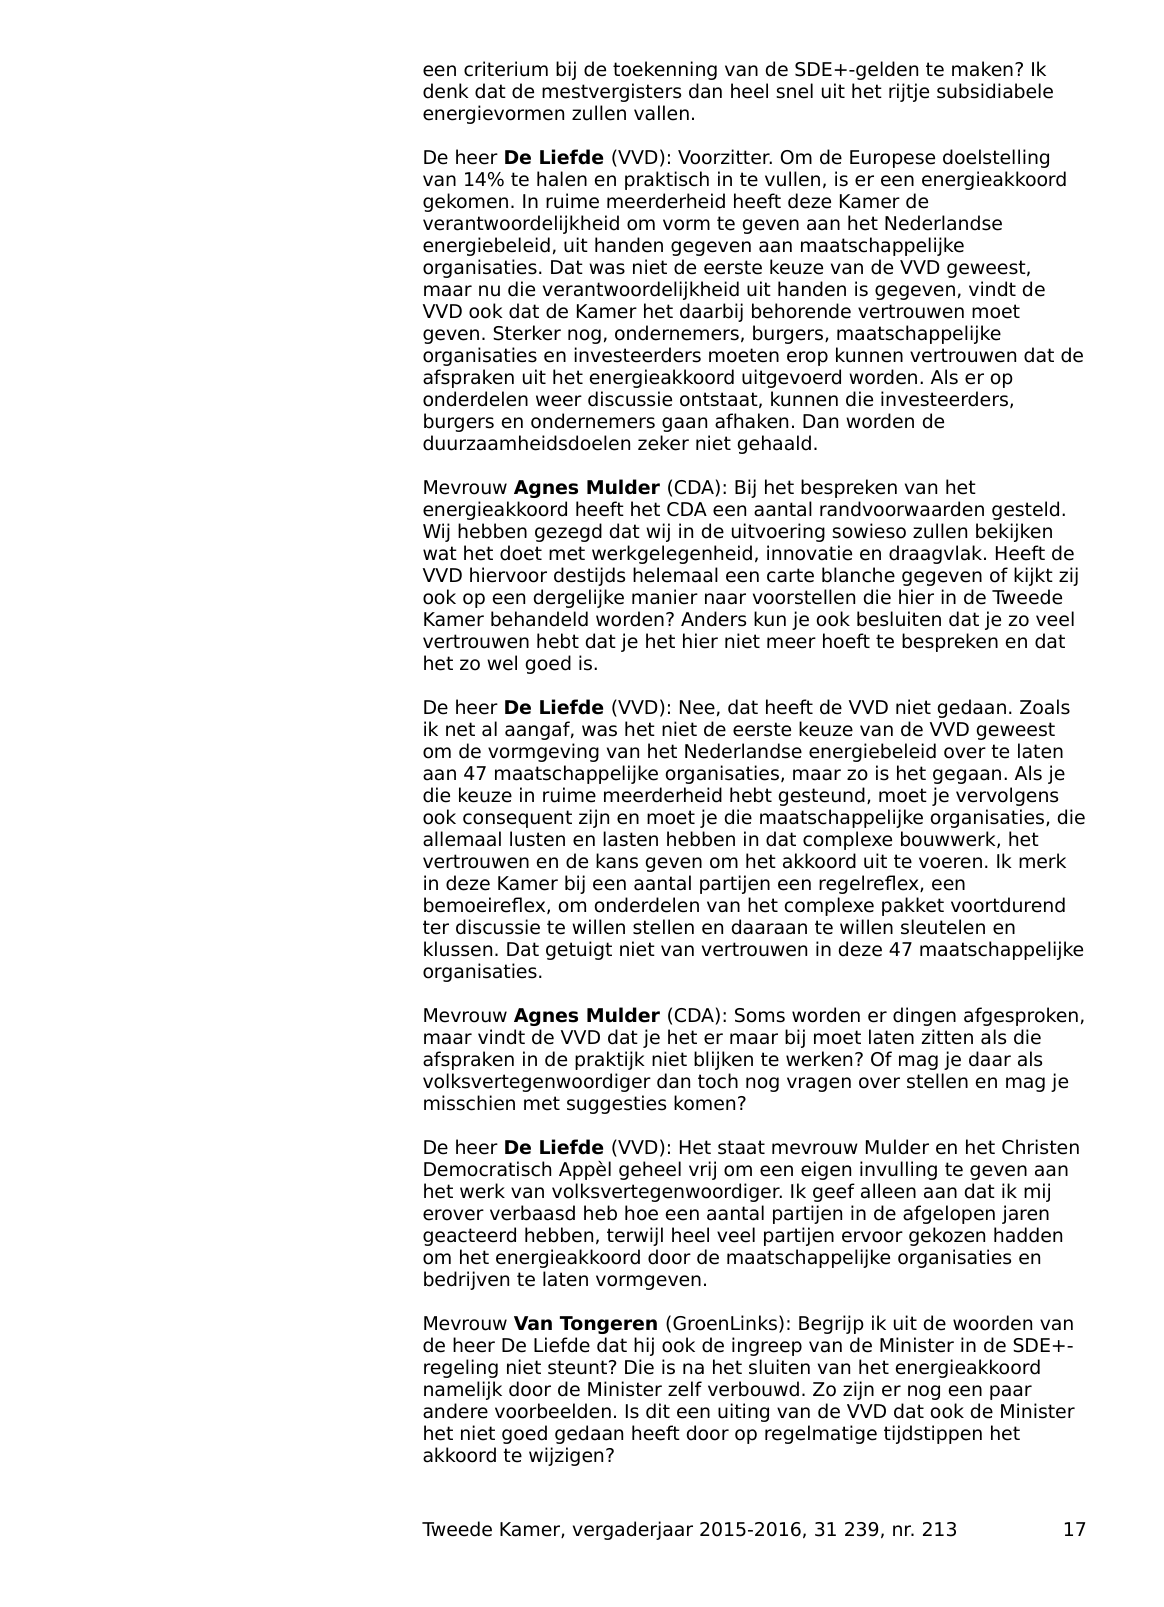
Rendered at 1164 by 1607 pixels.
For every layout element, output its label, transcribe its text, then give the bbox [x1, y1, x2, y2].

text De heer De Liefde (VVD): Nee, dat heeft de VVD niet gedaan. Zoals ik net al aangaf, was het niet de eerste keuze van de VVD geweest om de vormgeving van het Nederlandse energiebeleid over te laten aan 47 maatschappelijke organisaties, maar zo is het gegaan. Als je die keuze in ruime meerderheid hebt gesteund, moet je vervolgens ook consequent zijn en moet je die maatschappelijke organisaties, die allemaal lusten en lasten hebben in dat complexe bouwwerk, het vertrouwen en de kans geven om het akkoord uit te voeren. Ik merk in deze Kamer bij een aantal partijen een regelreflex, een bemoeireflex, om onderdelen van het complexe pakket voortdurend ter discussie te willen stellen en daaraan te willen sleutelen en klussen. Dat getuigt niet van vertrouwen in deze 47 maatschappelijke organisaties. [422, 697, 1087, 983]
text Mevrouw Agnes Mulder (CDA): Bij het bespreken van het energieakkoord heeft het CDA een aantal randvoorwaarden gesteld. Wij hebben gezegd dat wij in de uitvoering sowieso zullen bekijken wat het doet met werkgelegenheid, innovatie en draagvlak. Heeft de VVD hiervoor destijds helemaal een carte blanche gegeven of kijkt zij ook op een dergelijke manier naar voorstellen die hier in de Tweede Kamer behandeld worden? Anders kun je ook besluiten dat je zo veel vertrouwen hebt dat je het hier niet meer hoeft te bespreken en dat het zo wel goed is. [422, 477, 1087, 675]
text De heer De Liefde (VVD): Het staat mevrouw Mulder en het Christen Democratisch Appèl geheel vrij om een eigen invulling te geven aan het werk van volksvertegenwoordiger. Ik geef alleen aan dat ik mij erover verbaasd heb hoe een aantal partijen in de afgelopen jaren geacteerd hebben, terwijl heel veel partijen ervoor gekozen hadden om het energieakkoord door de maatschappelijke organisaties en bedrijven te laten vormgeven. [422, 1137, 1087, 1291]
text Mevrouw Agnes Mulder (CDA): Soms worden er dingen afgesproken, maar vindt de VVD dat je het er maar bij moet laten zitten als die afspraken in de praktijk niet blijken te werken? Of mag je daar als volksvertegenwoordiger dan toch nog vragen over stellen en mag je misschien met suggesties komen? [422, 1005, 1087, 1115]
text De heer De Liefde (VVD): Voorzitter. Om de Europese doelstelling van 14% te halen en praktisch in te vullen, is er een energieakkoord gekomen. In ruime meerderheid heeft deze Kamer de verantwoordelijkheid om vorm te geven aan het Nederlandse energiebeleid, uit handen gegeven aan maatschappelijke organisaties. Dat was niet de eerste keuze van de VVD geweest, maar nu die verantwoordelijkheid uit handen is gegeven, vindt de VVD ook dat de Kamer het daarbij behorende vertrouwen moet geven. Sterker nog, ondernemers, burgers, maatschappelijke organisaties en investeerders moeten erop kunnen vertrouwen dat de afspraken uit het energieakkoord uitgevoerd worden. Als er op onderdelen weer discussie ontstaat, kunnen die investeerders, burgers en ondernemers gaan afhaken. Dan worden de duurzaamheidsdoelen zeker niet gehaald. [422, 147, 1087, 455]
text een criterium bij de toekenning van de SDE+-gelden te maken? Ik denk dat de mestvergisters dan heel snel uit het rijtje subsidiabele energievormen zullen vallen. [422, 59, 1087, 125]
text Mevrouw Van Tongeren (GroenLinks): Begrijp ik uit de woorden van de heer De Liefde dat hij ook de ingreep van de Minister in de SDE+-regeling niet steunt? Die is na het sluiten van het energieakkoord namelijk door de Minister zelf verbouwd. Zo zijn er nog een paar andere voorbeelden. Is dit een uiting van de VVD dat ook de Minister het niet goed gedaan heeft door op regelmatige tijdstippen het akkoord te wijzigen? [422, 1313, 1087, 1467]
